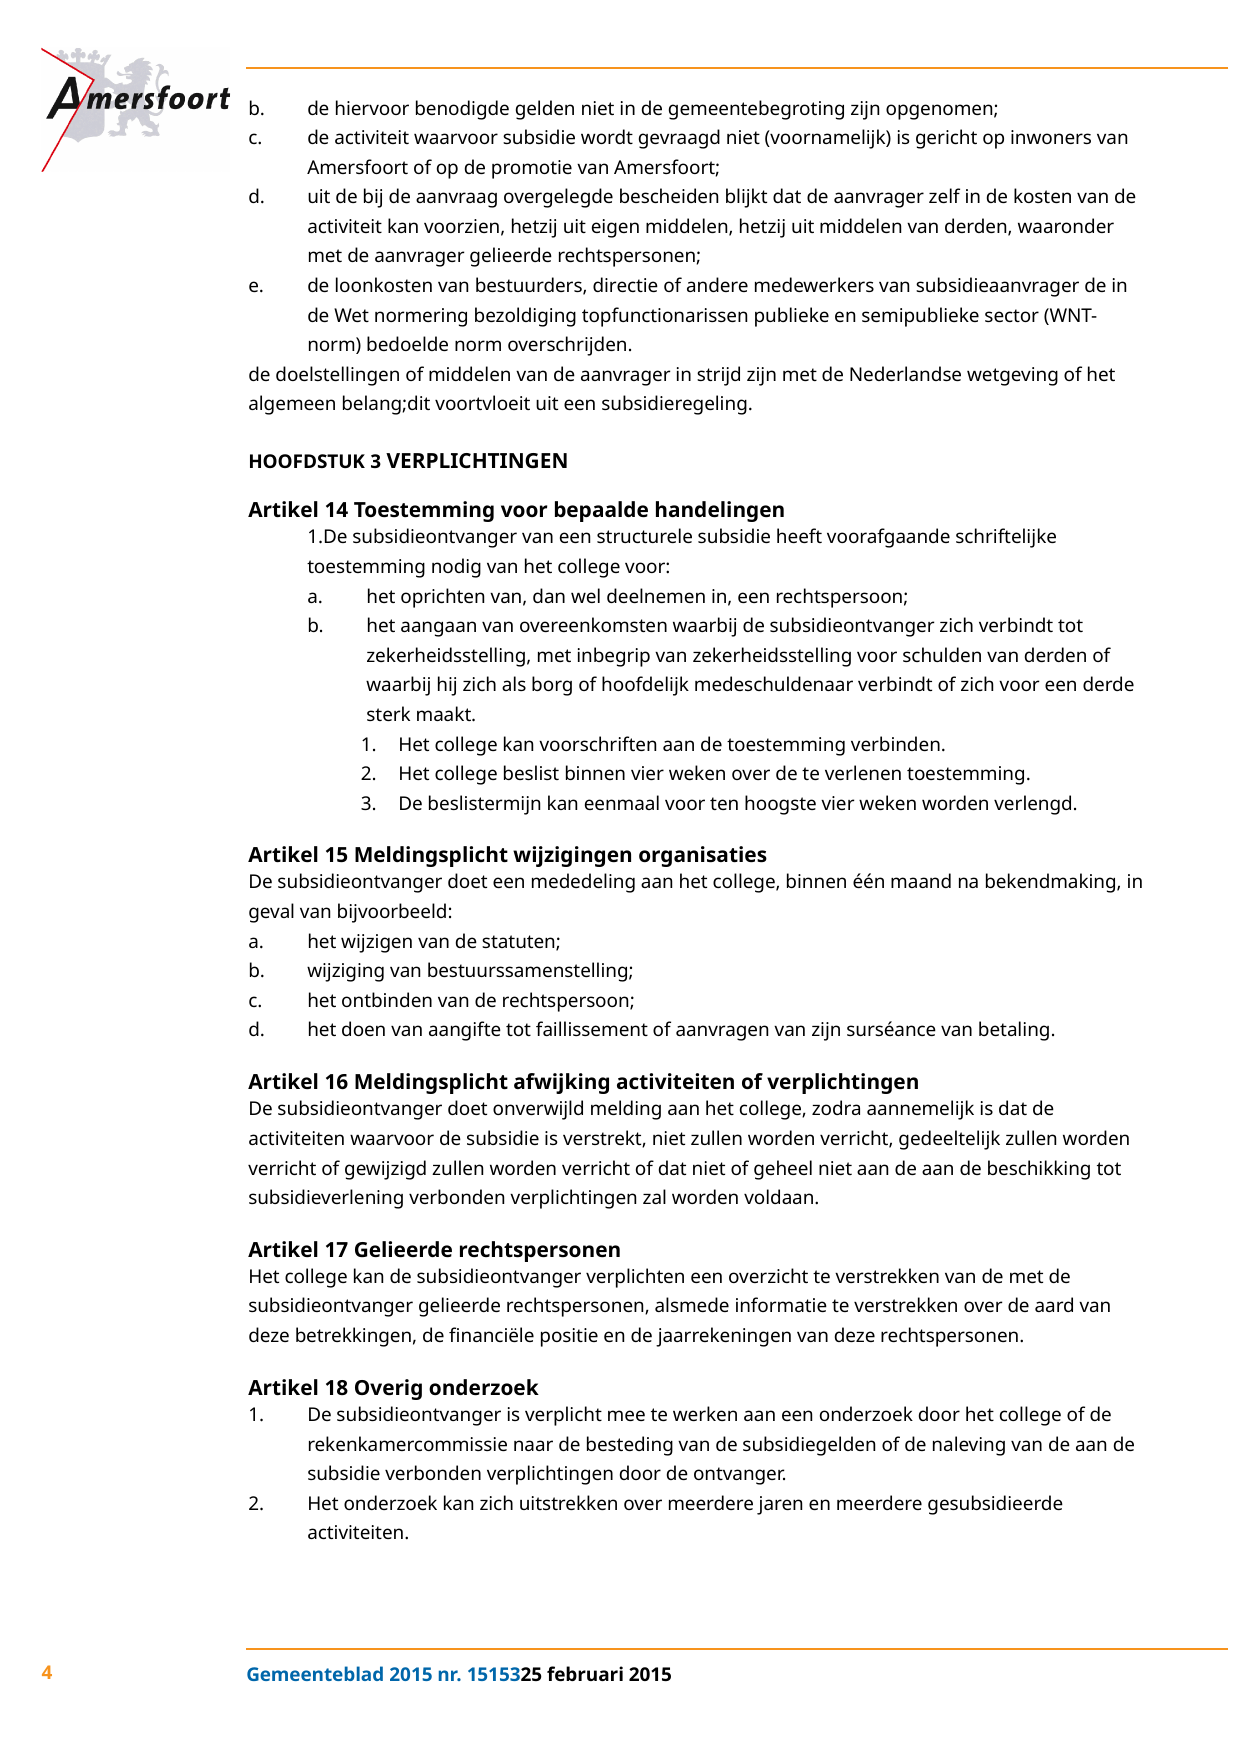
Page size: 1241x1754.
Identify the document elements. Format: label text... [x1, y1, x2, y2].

list het aangaan van overeenkomsten waarbij de subsidieontvanger zich verbindt tot zekerheidsstelling, met inbegrip van zekerheidsstelling voor schulden van derden of waarbij hij zich als borg of hoofdelijk medeschuldenaar verbindt of zich voor een derde sterk maakt. [307, 612, 1152, 727]
list het oprichten van, dan wel deelnemen in, een rechtspersoon; [307, 583, 1152, 608]
list Het college kan voorschriften aan de toestemming verbinden. [361, 731, 1152, 756]
text Artikel 15 Meldingsplicht wijzigingen organisaties [248, 840, 1152, 869]
text Het college kan de subsidieontvanger verplichten een overzicht te verstrekken van de met de subsidieontvanger gelieerde rechtspersonen, alsmede informatie te verstrekken over de aard van deze betrekkingen, de financiële positie en de jaarrekeningen van deze rechtspersonen. [248, 1263, 1152, 1348]
picture [41, 47, 231, 172]
text HOOFDSTUK 3 VERPLICHTINGEN [248, 446, 1152, 474]
list de loonkosten van bestuurders, directie of andere medewerkers van subsidieaanvrager de in de Wet normering bezoldiging topfunctionarissen publieke en semipublieke sector (WNT-norm) bedoelde norm overschrijden. [248, 272, 1152, 357]
list 1.De subsidieontvanger van een structurele subsidie heeft voorafgaande schriftelijke toestemming nodig van het college voor: [248, 524, 1152, 579]
list wijziging van bestuurssamenstelling; [248, 957, 1152, 983]
list Het onderzoek kan zich uitstrekken over meerdere jaren en meerdere gesubsidieerde activiteiten. [248, 1490, 1152, 1545]
list het wijzigen van de statuten; [248, 928, 1152, 954]
text Artikel 17 Gelieerde rechtspersonen [248, 1235, 1152, 1263]
text Artikel 18 Overig onderzoek [248, 1373, 1152, 1401]
list Het college beslist binnen vier weken over de te verlenen toestemming. [361, 760, 1152, 786]
list het ontbinden van de rechtspersoon; [248, 987, 1152, 1013]
text de doelstellingen of middelen van de aanvrager in strijd zijn met de Nederlandse wetgeving of het algemeen belang;dit voortvloeit uit een subsidieregeling. [248, 361, 1152, 416]
text Artikel 14 Toestemming voor bepaalde handelingen [248, 495, 1152, 524]
list De subsidieontvanger is verplicht mee te werken aan een onderzoek door het college of de rekenkamercommissie naar de besteding van de subsidiegelden of de naleving van de aan de subsidie verbonden verplichtingen door de ontvanger. [248, 1401, 1152, 1486]
text De subsidieontvanger doet een mededeling aan het college, binnen één maand na bekendmaking, in geval van bijvoorbeeld: [248, 869, 1152, 924]
list De beslistermijn kan eenmaal voor ten hoogste vier weken worden verlengd. [361, 790, 1152, 816]
list de activiteit waarvoor subsidie wordt gevraagd niet (voornamelijk) is gericht op inwoners van Amersfoort of op de promotie van Amersfoort; [248, 124, 1152, 180]
text Artikel 16 Meldingsplicht afwijking activiteiten of verplichtingen [248, 1067, 1152, 1096]
text De subsidieontvanger doet onverwijld melding aan het college, zodra aannemelijk is dat de [248, 1096, 1152, 1121]
list het doen van aangifte tot faillissement of aanvragen van zijn surséance van betaling. [248, 1017, 1152, 1042]
text activiteiten waarvoor de subsidie is verstrekt, niet zullen worden verricht, gedeeltelijk zullen worden verricht of gewijzigd zullen worden verricht of dat niet of geheel niet aan de aan de beschikking tot subsidieverlening verbonden verplichtingen zal worden voldaan. [248, 1125, 1152, 1210]
list de hiervoor benodigde gelden niet in de gemeentebegroting zijn opgenomen; [248, 95, 1152, 121]
list uit de bij de aanvraag overgelegde bescheiden blijkt dat de aanvrager zelf in de kosten van de activiteit kan voorzien, hetzij uit eigen middelen, hetzij uit middelen van derden, waaronder met de aanvrager gelieerde rechtspersonen; [248, 183, 1152, 268]
